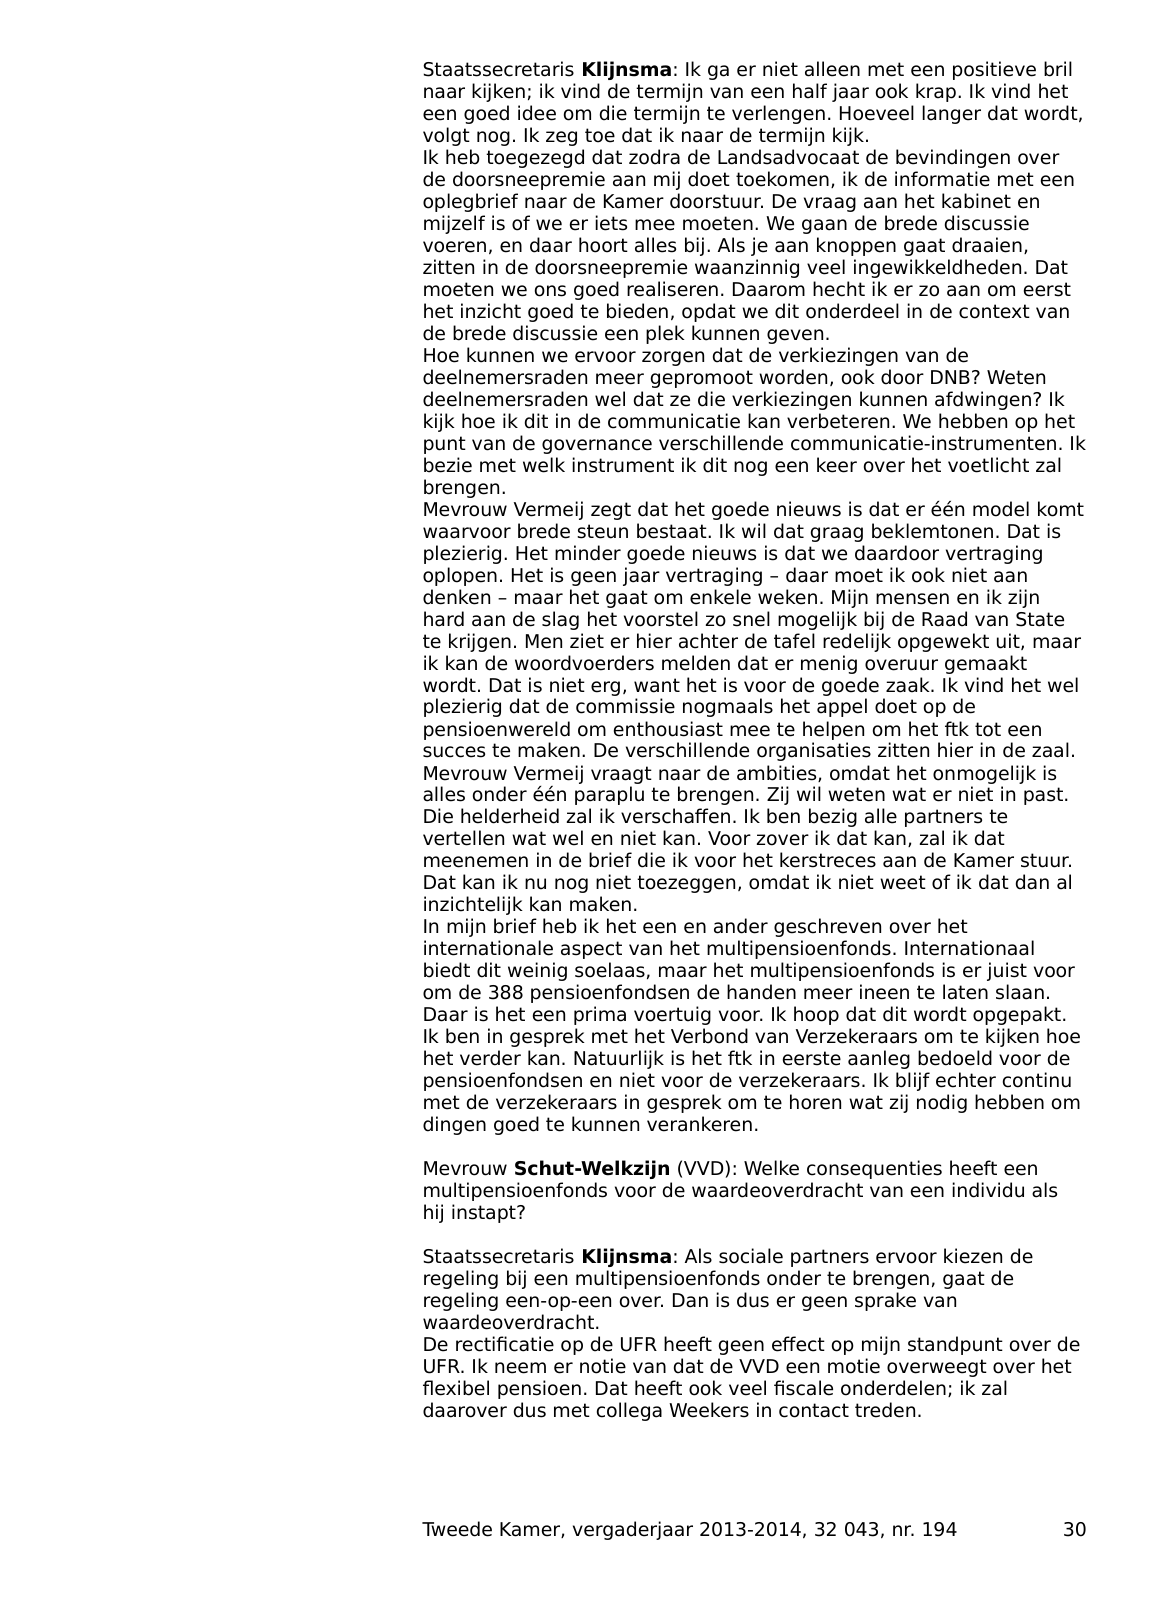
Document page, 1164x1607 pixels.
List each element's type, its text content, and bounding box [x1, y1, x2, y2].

text Mevrouw Schut-Welkzijn (VVD): Welke consequenties heeft een multipensioenfonds voor de waardeoverdracht van een individu als hij instapt? [422, 1158, 1087, 1224]
text De rectificatie op de UFR heeft geen effect op mijn standpunt over de UFR. Ik neem er notie van dat de VVD een motie overweegt over het flexibel pensioen. Dat heeft ook veel fiscale onderdelen; ik zal daarover dus met collega Weekers in contact treden. [422, 1334, 1087, 1422]
text Hoe kunnen we ervoor zorgen dat de verkiezingen van de deelnemersraden meer gepromoot worden, ook door DNB? Weten deelnemersraden wel dat ze die verkiezingen kunnen afdwingen? Ik kijk hoe ik dit in de communicatie kan verbeteren. We hebben op het punt van de governance verschillende communicatie-instrumenten. Ik bezie met welk instrument ik dit nog een keer over het voetlicht zal brengen. [422, 345, 1087, 499]
text In mijn brief heb ik het een en ander geschreven over het internationale aspect van het multipensioenfonds. Internationaal biedt dit weinig soelaas, maar het multipensioenfonds is er juist voor om de 388 pensioenfondsen de handen meer ineen te laten slaan. Daar is het een prima voertuig voor. Ik hoop dat dit wordt opgepakt. [422, 916, 1087, 1026]
text Staatssecretaris Klijnsma: Ik ga er niet alleen met een positieve bril naar kijken; ik vind de termijn van een half jaar ook krap. Ik vind het een goed idee om die termijn te verlengen. Hoeveel langer dat wordt, volgt nog. Ik zeg toe dat ik naar de termijn kijk. [422, 59, 1087, 147]
text Staatssecretaris Klijnsma: Als sociale partners ervoor kiezen de regeling bij een multipensioenfonds onder te brengen, gaat de regeling een-op-een over. Dan is dus er geen sprake van waardeoverdracht. [422, 1246, 1087, 1334]
text Ik heb toegezegd dat zodra de Landsadvocaat de bevindingen over de doorsneepremie aan mij doet toekomen, ik de informatie met een oplegbrief naar de Kamer doorstuur. De vraag aan het kabinet en mijzelf is of we er iets mee moeten. We gaan de brede discussie voeren, en daar hoort alles bij. Als je aan knoppen gaat draaien, zitten in de doorsneepremie waanzinnig veel ingewikkeldheden. Dat moeten we ons goed realiseren. Daarom hecht ik er zo aan om eerst het inzicht goed te bieden, opdat we dit onderdeel in de context van de brede discussie een plek kunnen geven. [422, 147, 1087, 345]
text Mevrouw Vermeij vraagt naar de ambities, omdat het onmogelijk is alles onder één paraplu te brengen. Zij wil weten wat er niet in past. Die helderheid zal ik verschaffen. Ik ben bezig alle partners te vertellen wat wel en niet kan. Voor zover ik dat kan, zal ik dat meenemen in de brief die ik voor het kerstreces aan de Kamer stuur. Dat kan ik nu nog niet toezeggen, omdat ik niet weet of ik dat dan al inzichtelijk kan maken. [422, 762, 1087, 916]
text Mevrouw Vermeij zegt dat het goede nieuws is dat er één model komt waarvoor brede steun bestaat. Ik wil dat graag beklemtonen. Dat is plezierig. Het minder goede nieuws is dat we daardoor vertraging oplopen. Het is geen jaar vertraging – daar moet ik ook niet aan denken – maar het gaat om enkele weken. Mijn mensen en ik zijn hard aan de slag het voorstel zo snel mogelijk bij de Raad van State te krijgen. Men ziet er hier achter de tafel redelijk opgewekt uit, maar ik kan de woordvoerders melden dat er menig overuur gemaakt wordt. Dat is niet erg, want het is voor de goede zaak. Ik vind het wel plezierig dat de commissie nogmaals het appel doet op de pensioenwereld om enthousiast mee te helpen om het ftk tot een succes te maken. De verschillende organisaties zitten hier in de zaal. [422, 499, 1087, 762]
text Ik ben in gesprek met het Verbond van Verzekeraars om te kijken hoe het verder kan. Natuurlijk is het ftk in eerste aanleg bedoeld voor de pensioenfondsen en niet voor de verzekeraars. Ik blijf echter continu met de verzekeraars in gesprek om te horen wat zij nodig hebben om dingen goed te kunnen verankeren. [422, 1026, 1087, 1136]
